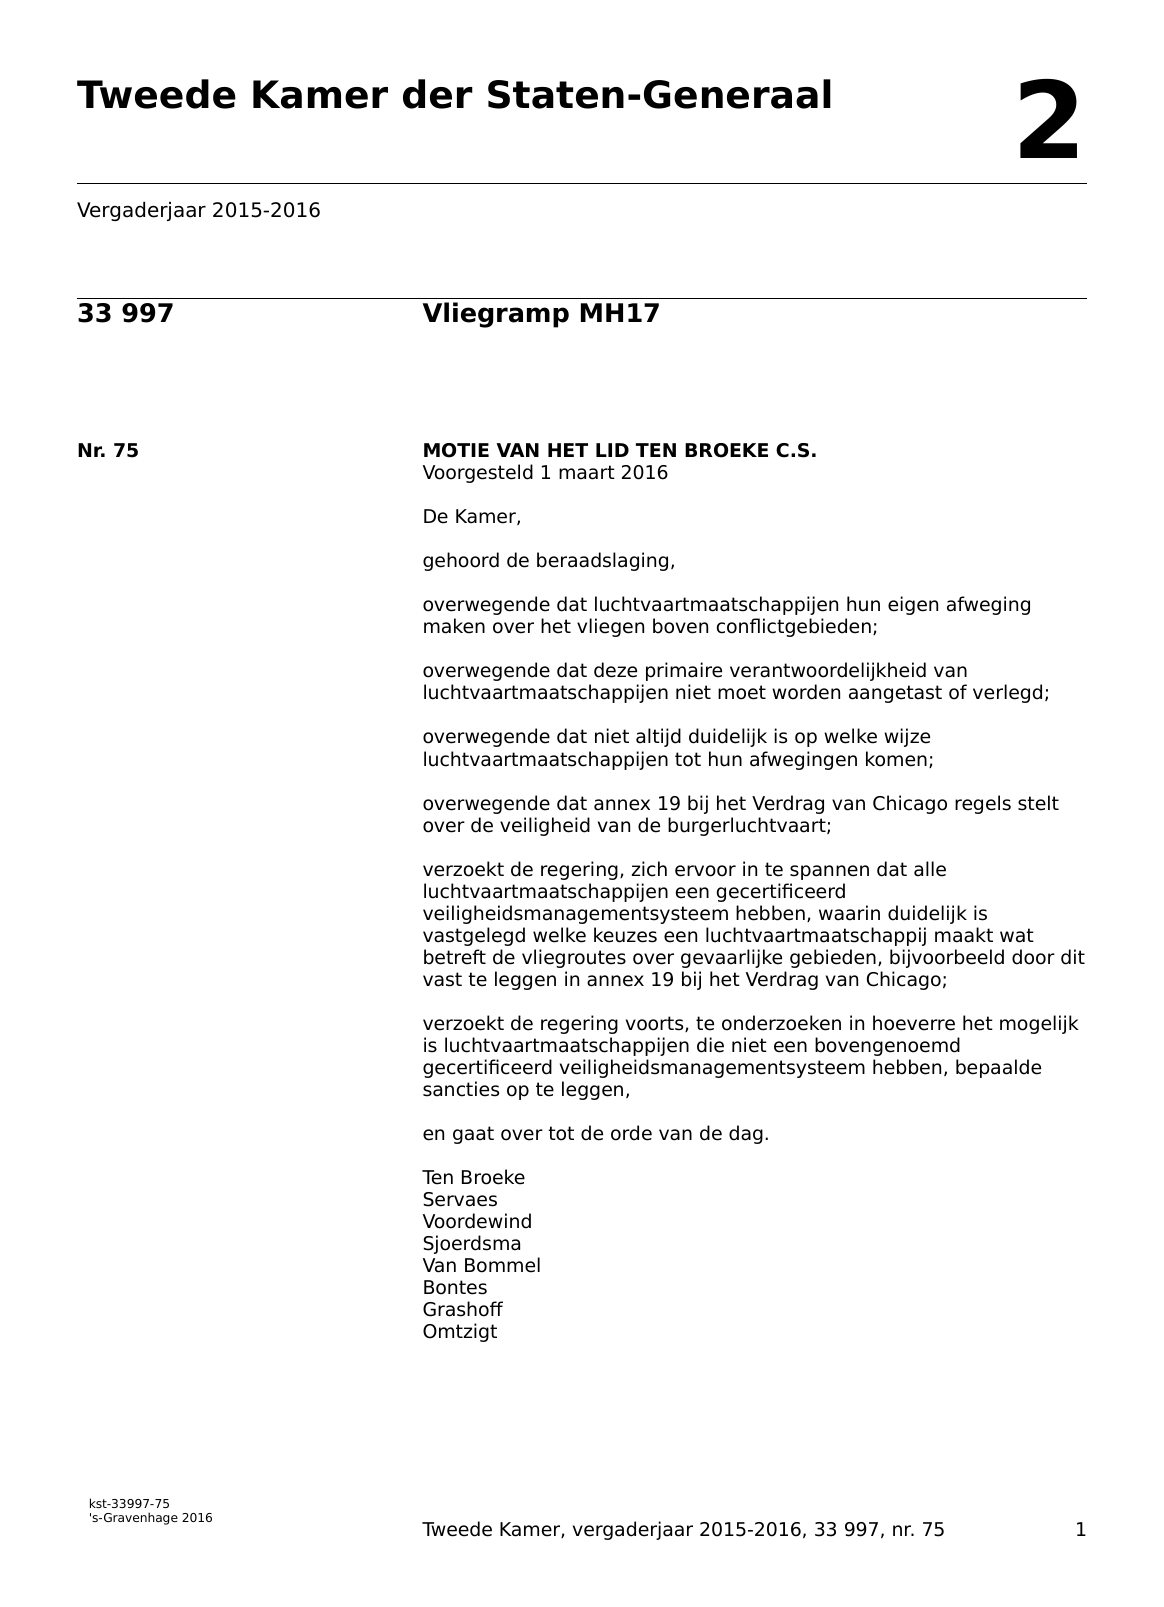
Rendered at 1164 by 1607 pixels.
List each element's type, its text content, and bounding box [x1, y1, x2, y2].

text gehoord de beraadslaging, [422, 550, 1087, 572]
text en gaat over tot de orde van de dag. [422, 1123, 1087, 1145]
text Bontes [422, 1277, 1087, 1299]
text overwegende dat luchtvaartmaatschappijen hun eigen afweging maken over het vliegen boven conflictgebieden; [422, 594, 1087, 638]
subtitle Nr. 75 MOTIE VAN HET LID TEN BROEKE C.S. [77, 440, 1087, 462]
text kst-33997-75 [88, 1497, 323, 1511]
text overwegende dat niet altijd duidelijk is op welke wijze luchtvaartmaatschappijen tot hun afwegingen komen; [422, 726, 1087, 770]
text verzoekt de regering, zich ervoor in te spannen dat alle luchtvaartmaatschappijen een gecertificeerd veiligheidsmanagementsysteem hebben, waarin duidelijk is vastgelegd welke keuzes een luchtvaartmaatschappij maakt wat betreft de vliegroutes over gevaarlijke gebieden, bijvoorbeeld door dit vast te leggen in annex 19 bij het Verdrag van Chicago; [422, 859, 1087, 991]
text De Kamer, [422, 506, 1087, 528]
text Sjoerdsma [422, 1233, 1087, 1255]
text Grashoff [422, 1299, 1087, 1321]
table_header Tweede Kamer der Staten-Generaal [77, 59, 886, 183]
text Voordewind [422, 1211, 1087, 1233]
text Omtzigt [422, 1321, 1087, 1343]
text Van Bommel [422, 1255, 1087, 1277]
text Ten Broeke [422, 1167, 1087, 1189]
table_cell Vergaderjaar 2015-2016 [77, 184, 1087, 298]
table_header 2 [886, 59, 1087, 183]
text verzoekt de regering voorts, te onderzoeken in hoeverre het mogelijk is luchtvaartmaatschappijen die niet een bovengenoemd gecertificeerd veiligheidsmanagementsysteem hebben, bepaalde sancties op te leggen, [422, 1013, 1087, 1101]
text Voorgesteld 1 maart 2016 [422, 462, 1087, 484]
text overwegende dat deze primaire verantwoordelijkheid van luchtvaartmaatschappijen niet moet worden aangetast of verlegd; [422, 660, 1087, 704]
text 's-Gravenhage 2016 [88, 1511, 323, 1525]
text Servaes [422, 1189, 1087, 1211]
text overwegende dat annex 19 bij het Verdrag van Chicago regels stelt over de veiligheid van de burgerluchtvaart; [422, 793, 1087, 837]
subtitle 33 997 Vliegramp MH17 [77, 299, 1087, 329]
